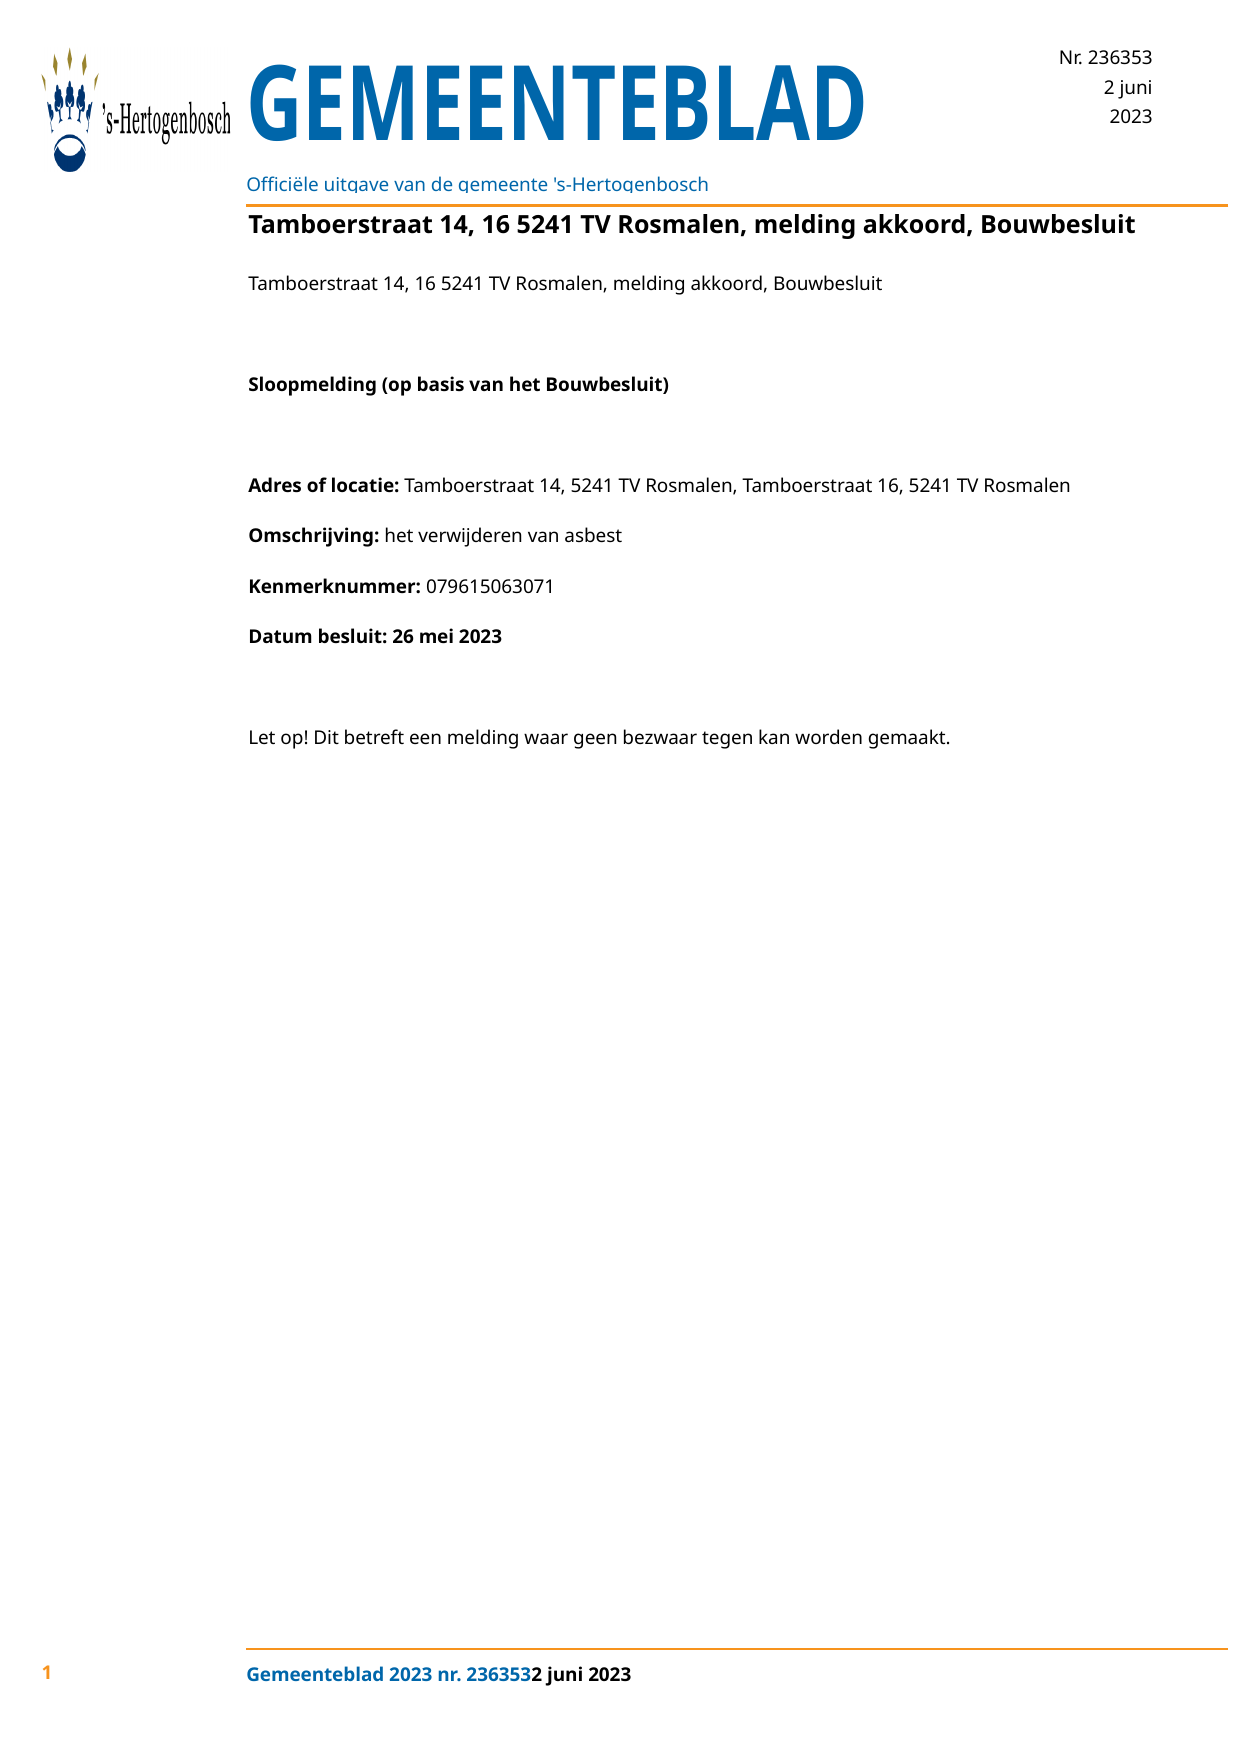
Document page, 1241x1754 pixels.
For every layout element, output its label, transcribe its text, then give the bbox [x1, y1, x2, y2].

text Omschrijving: het verwijderen van asbest [248, 522, 1152, 548]
text Tamboerstraat 14, 16 5241 TV Rosmalen, melding akkoord, Bouwbesluit [248, 207, 1152, 241]
text Kenmerknummer: 079615063071 [248, 573, 1152, 598]
text Let op! Dit betreft een melding waar geen bezwaar tegen kan worden gemaakt. [248, 724, 1152, 750]
text Adres of locatie: Tamboerstraat 14, 5241 TV Rosmalen, Tamboerstraat 16, 5241 TV Rosmalen [248, 472, 1152, 498]
text Datum besluit: 26 mei 2023 [248, 623, 1152, 649]
picture [41, 47, 231, 172]
text Tamboerstraat 14, 16 5241 TV Rosmalen, melding akkoord, Bouwbesluit [248, 270, 1152, 296]
text Sloopmelding (op basis van het Bouwbesluit) [248, 371, 1152, 397]
